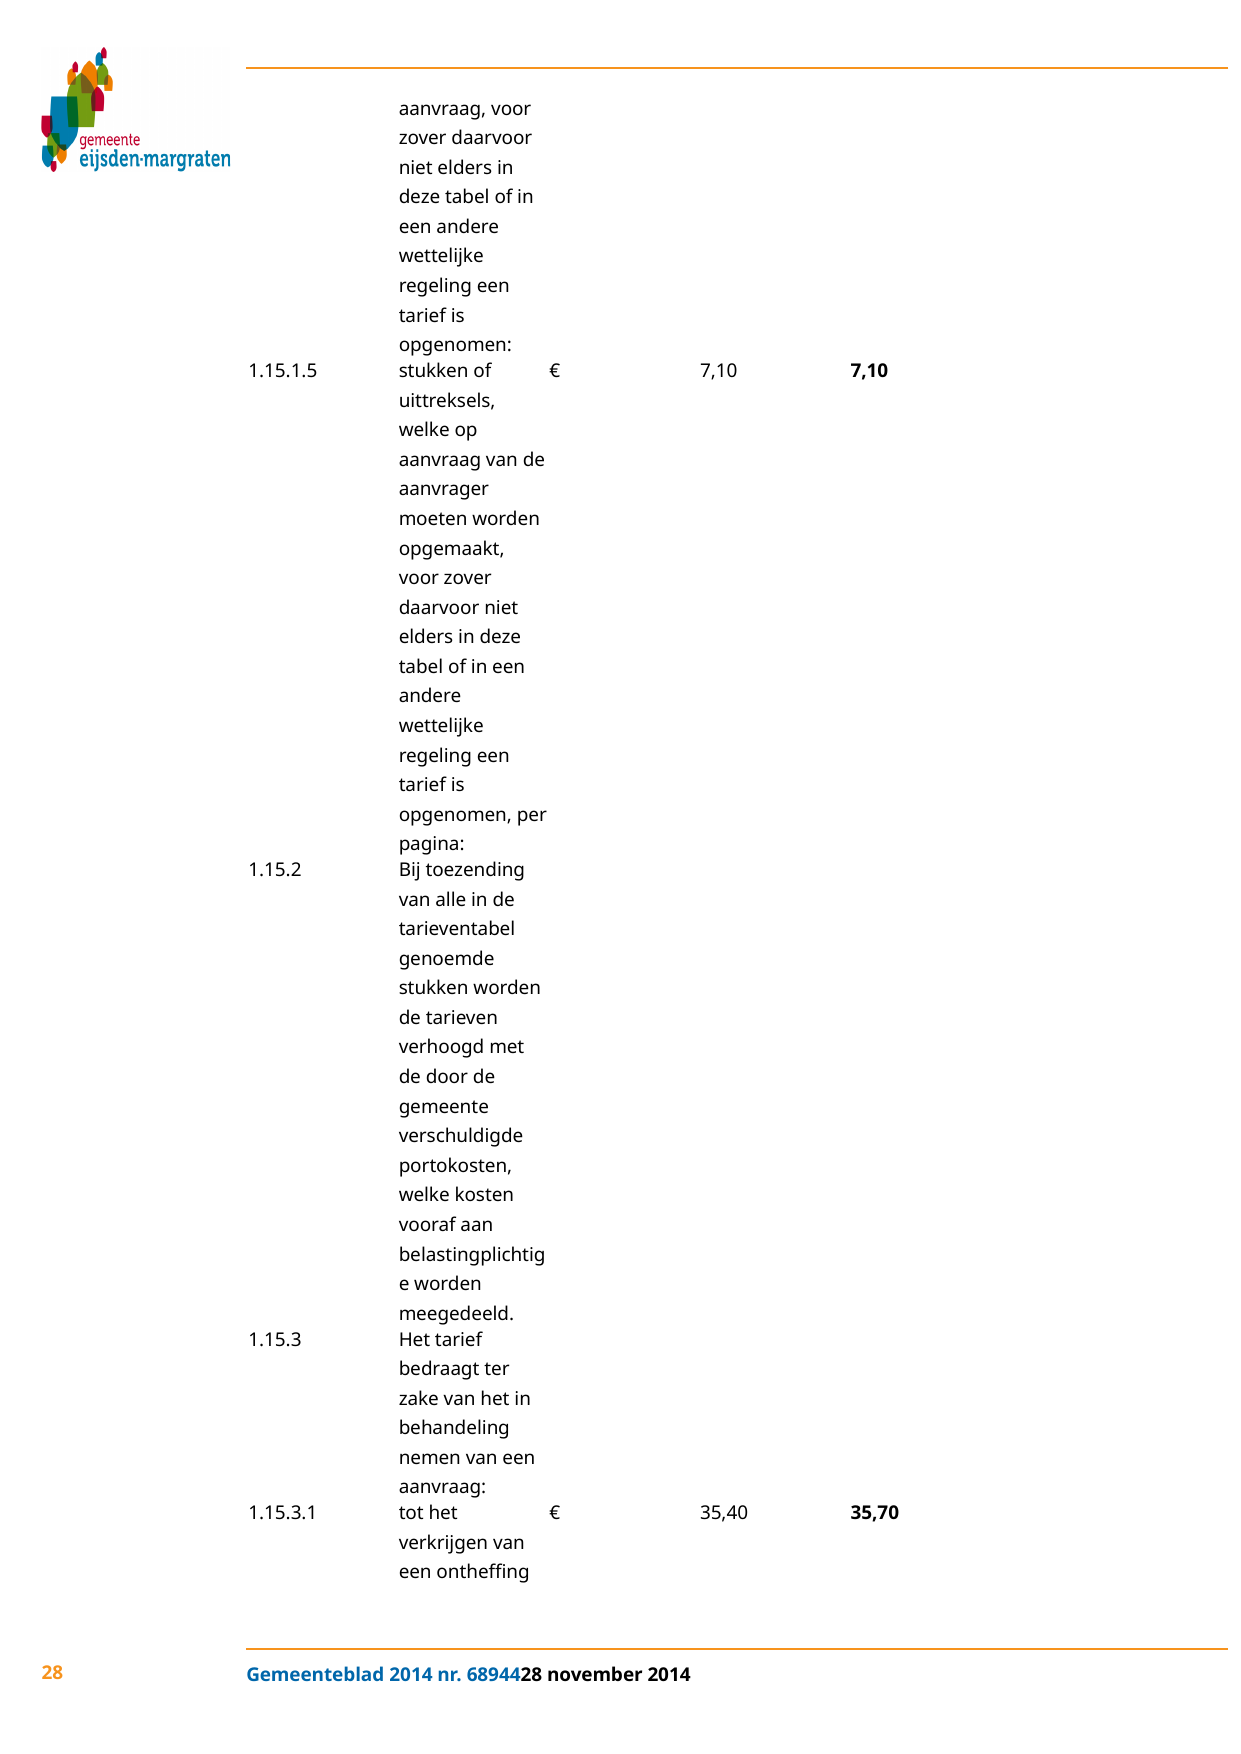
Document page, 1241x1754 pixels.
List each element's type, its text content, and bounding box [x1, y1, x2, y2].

table_cell € [549, 1499, 700, 1584]
table_cell 1.15.3.1 [248, 1499, 398, 1584]
table_cell 1.15.3 [248, 1326, 398, 1499]
picture [41, 47, 231, 172]
table_cell [850, 95, 1001, 357]
table_cell 7,10 [700, 357, 850, 856]
table_cell 1.15.2 [248, 856, 398, 1326]
table_cell aanvraag, voor zover daarvoor niet elders in deze tabel of in een andere wettelijke regeling een tarief is opgenomen: [399, 95, 549, 357]
table_cell Bij toezending van alle in de tarieventabel genoemde stukken worden de tarieven verhoogd met de door de gemeente verschuldigde portokosten, welke kosten vooraf aan belastingplichtige worden meegedeeld. [399, 856, 549, 1326]
table_cell € [549, 357, 700, 856]
table_cell [700, 1326, 850, 1499]
table_cell 1.15.1.5 [248, 357, 398, 856]
table_cell Het tarief bedraagt ter zake van het in behandeling nemen van een aanvraag: [399, 1326, 549, 1499]
table_cell 35,40 [700, 1499, 850, 1584]
table_cell 35,70 [850, 1499, 1001, 1584]
table_cell [850, 1326, 1001, 1499]
table_cell [700, 856, 850, 1326]
table_cell tot het verkrijgen van een ontheffing [399, 1499, 549, 1584]
table_cell [549, 856, 700, 1326]
table_cell 7,10 [850, 357, 1001, 856]
table_cell [850, 856, 1001, 1326]
table_cell [700, 95, 850, 357]
table_cell stukken of uittreksels, welke op aanvraag van de aanvrager moeten worden opgemaakt, voor zover daarvoor niet elders in deze tabel of in een andere wettelijke regeling een tarief is opgenomen, per pagina: [399, 357, 549, 856]
table_cell [549, 1326, 700, 1499]
table_cell [248, 95, 398, 357]
table_cell [549, 95, 700, 357]
